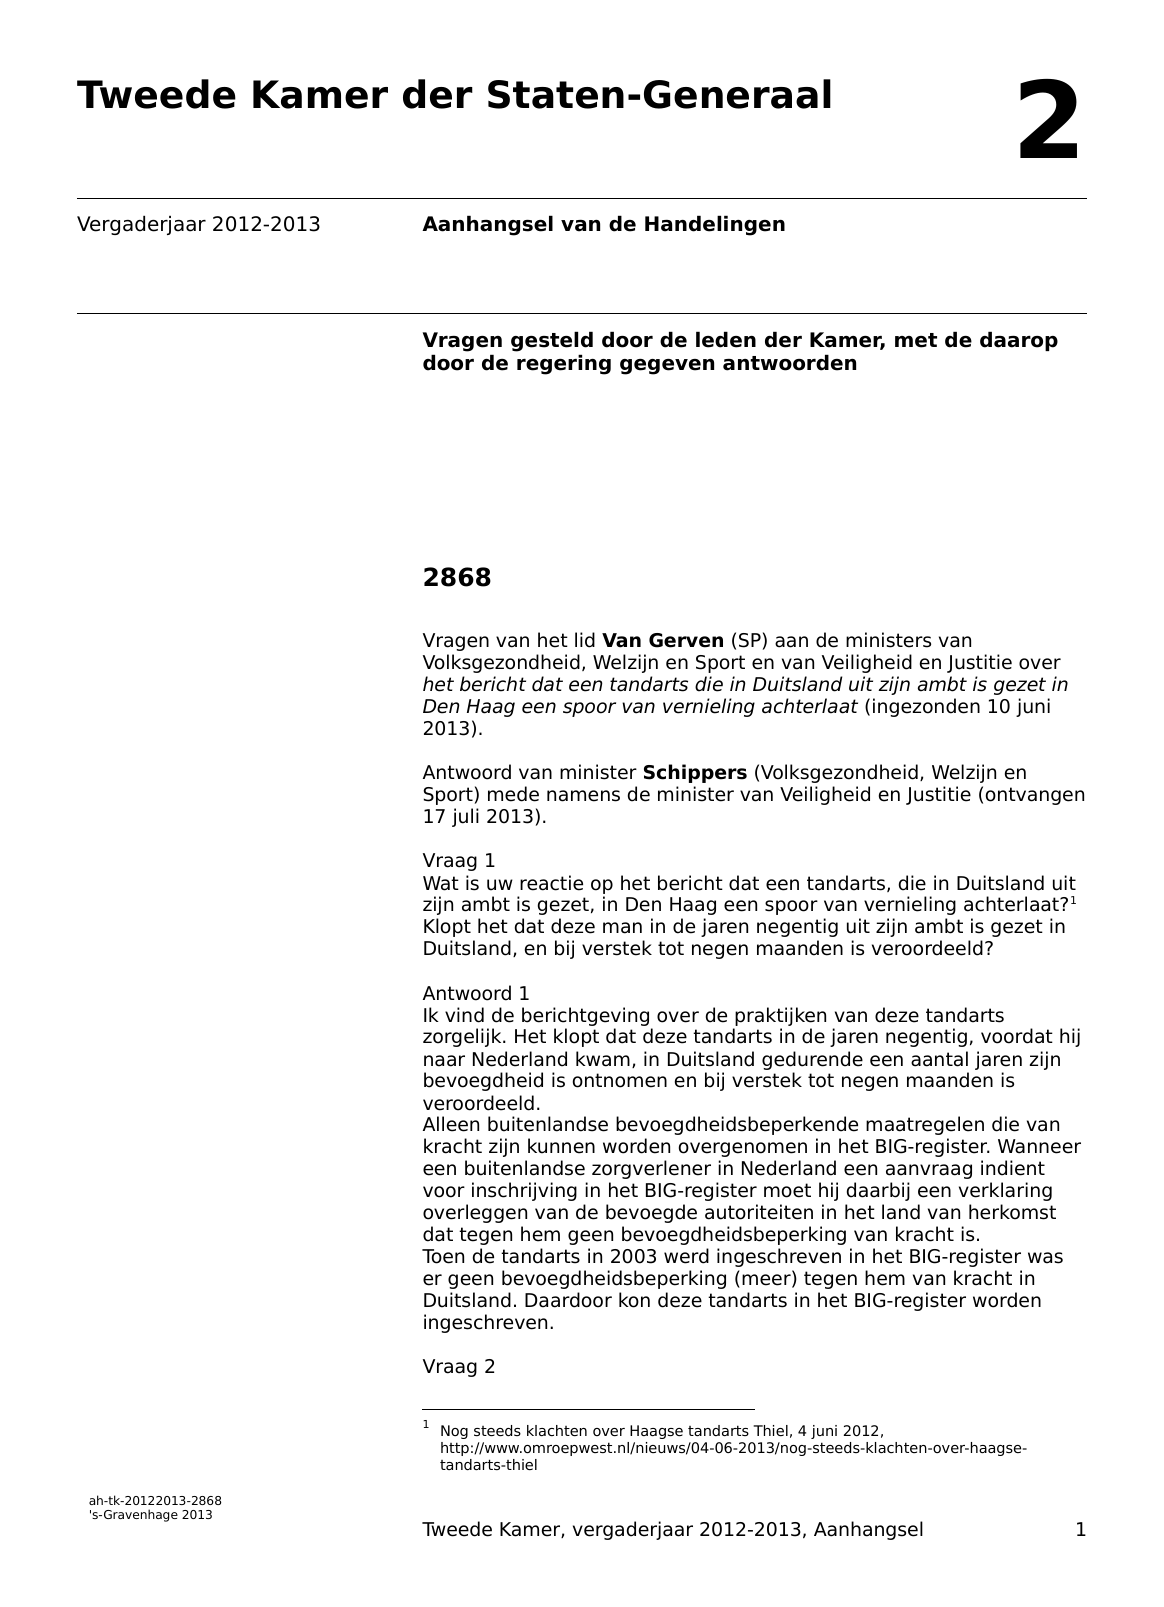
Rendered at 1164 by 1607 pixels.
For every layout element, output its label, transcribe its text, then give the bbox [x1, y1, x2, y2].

table_header Tweede Kamer der Staten-Generaal [77, 59, 886, 198]
table_cell Vergaderjaar 2012-2013 [77, 199, 422, 313]
text Vragen van het lid Van Gerven (SP) aan de ministers van Volksgezondheid, Welzijn en Sport en van Veiligheid en Justitie over het bericht dat een tandarts die in Duitsland uit zijn ambt is gezet in Den Haag een spoor van vernieling achterlaat (ingezonden 10 juni 2013). [422, 630, 1087, 740]
text Vraag 2 [422, 1356, 1087, 1378]
text Vraag 1 [422, 850, 1087, 872]
text Wat is uw reactie op het bericht dat een tandarts, die in Duitsland uit zijn ambt is gezet, in Den Haag een spoor van vernieling achterlaat? Klopt het dat deze man in de jaren negentig uit zijn ambt is gezet in Duitsland, en bij verstek tot negen maanden is veroordeeld? [422, 872, 1087, 960]
text Antwoord 1 [422, 982, 1087, 1004]
text ah-tk-20122013-2868 [88, 1494, 323, 1508]
text Alleen buitenlandse bevoegdheidsbeperkende maatregelen die van kracht zijn kunnen worden overgenomen in het BIG-register. Wanneer een buitenlandse zorgverlener in Nederland een aanvraag indient voor inschrijving in het BIG-register moet hij daarbij een verklaring overleggen van de bevoegde autoriteiten in het land van herkomst dat tegen hem geen bevoegdheidsbeperking van kracht is. [422, 1114, 1087, 1246]
text Nog steeds klachten over Haagse tandarts Thiel, 4 juni 2012, http://www.omroepwest.nl/nieuws/04-06-2013/nog-steeds-klachten-over-haagse-tandarts-thiel [422, 1418, 1087, 1474]
text Ik vind de berichtgeving over de praktijken van deze tandarts zorgelijk. Het klopt dat deze tandarts in de jaren negentig, voordat hij naar Nederland kwam, in Duitsland gedurende een aantal jaren zijn bevoegdheid is ontnomen en bij verstek tot negen maanden is veroordeeld. [422, 1004, 1087, 1114]
table_header 2 [886, 59, 1087, 198]
table_cell Aanhangsel van de Handelingen [422, 199, 1087, 313]
table_cell [77, 314, 422, 375]
table_cell Vragen gesteld door de leden der Kamer, met de daarop door de regering gegeven antwoorden [422, 314, 1087, 375]
text Toen de tandarts in 2003 werd ingeschreven in het BIG-register was er geen bevoegdheidsbeperking (meer) tegen hem van kracht in Duitsland. Daardoor kon deze tandarts in het BIG-register worden ingeschreven. [422, 1246, 1087, 1334]
text 's-Gravenhage 2013 [88, 1508, 323, 1522]
text Antwoord van minister Schippers (Volksgezondheid, Welzijn en Sport) mede namens de minister van Veiligheid en Justitie (ontvangen 17 juli 2013). [422, 762, 1087, 828]
text 2868 [422, 563, 1087, 592]
